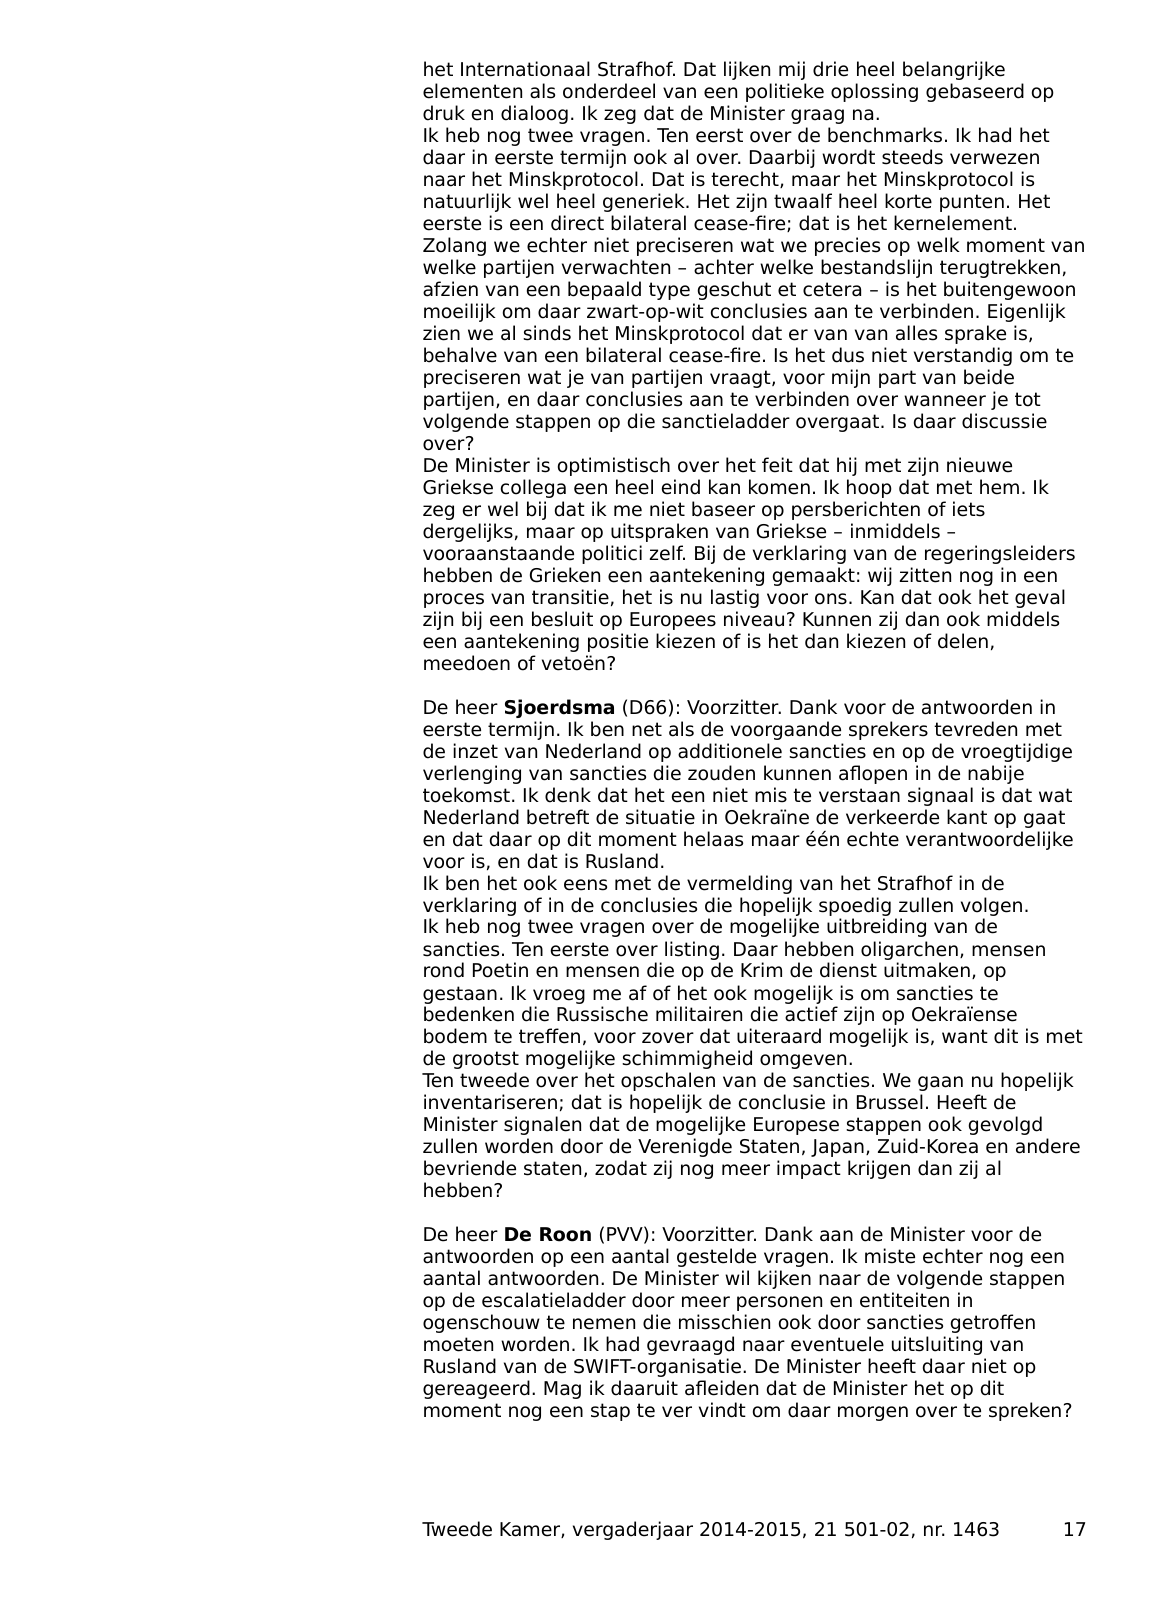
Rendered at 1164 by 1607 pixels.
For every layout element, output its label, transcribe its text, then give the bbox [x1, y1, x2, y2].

text Ik heb nog twee vragen over de mogelijke uitbreiding van de sancties. Ten eerste over listing. Daar hebben oligarchen, mensen rond Poetin en mensen die op de Krim de dienst uitmaken, op gestaan. Ik vroeg me af of het ook mogelijk is om sancties te bedenken die Russische militairen die actief zijn op Oekraïense bodem te treffen, voor zover dat uiteraard mogelijk is, want dit is met de grootst mogelijke schimmigheid omgeven. [422, 916, 1087, 1070]
text De heer De Roon (PVV): Voorzitter. Dank aan de Minister voor de antwoorden op een aantal gestelde vragen. Ik miste echter nog een aantal antwoorden. De Minister wil kijken naar de volgende stappen op de escalatieladder door meer personen en entiteiten in ogenschouw te nemen die misschien ook door sancties getroffen moeten worden. Ik had gevraagd naar eventuele uitsluiting van Rusland van de SWIFT-organisatie. De Minister heeft daar niet op gereageerd. Mag ik daaruit afleiden dat de Minister het op dit moment nog een stap te ver vindt om daar morgen over te spreken? [422, 1224, 1087, 1422]
text het Internationaal Strafhof. Dat lijken mij drie heel belangrijke elementen als onderdeel van een politieke oplossing gebaseerd op druk en dialoog. Ik zeg dat de Minister graag na. [422, 59, 1087, 125]
text Ik ben het ook eens met de vermelding van het Strafhof in de verklaring of in de conclusies die hopelijk spoedig zullen volgen. [422, 872, 1087, 916]
text Ik heb nog twee vragen. Ten eerst over de benchmarks. Ik had het daar in eerste termijn ook al over. Daarbij wordt steeds verwezen naar het Minskprotocol. Dat is terecht, maar het Minskprotocol is natuurlijk wel heel generiek. Het zijn twaalf heel korte punten. Het eerste is een direct bilateral cease-fire; dat is het kernelement. Zolang we echter niet preciseren wat we precies op welk moment van welke partijen verwachten – achter welke bestandslijn terugtrekken, afzien van een bepaald type geschut et cetera – is het buitengewoon moeilijk om daar zwart-op-wit conclusies aan te verbinden. Eigenlijk zien we al sinds het Minskprotocol dat er van van alles sprake is, behalve van een bilateral cease-fire. Is het dus niet verstandig om te preciseren wat je van partijen vraagt, voor mijn part van beide partijen, en daar conclusies aan te verbinden over wanneer je tot volgende stappen op die sanctieladder overgaat. Is daar discussie over? [422, 125, 1087, 455]
text Ten tweede over het opschalen van de sancties. We gaan nu hopelijk inventariseren; dat is hopelijk de conclusie in Brussel. Heeft de Minister signalen dat de mogelijke Europese stappen ook gevolgd zullen worden door de Verenigde Staten, Japan, Zuid-Korea en andere bevriende staten, zodat zij nog meer impact krijgen dan zij al hebben? [422, 1070, 1087, 1202]
text De Minister is optimistisch over het feit dat hij met zijn nieuwe Griekse collega een heel eind kan komen. Ik hoop dat met hem. Ik zeg er wel bij dat ik me niet baseer op persberichten of iets dergelijks, maar op uitspraken van Griekse – inmiddels – vooraanstaande politici zelf. Bij de verklaring van de regeringsleiders hebben de Grieken een aantekening gemaakt: wij zitten nog in een proces van transitie, het is nu lastig voor ons. Kan dat ook het geval zijn bij een besluit op Europees niveau? Kunnen zij dan ook middels een aantekening positie kiezen of is het dan kiezen of delen, meedoen of vetoën? [422, 455, 1087, 674]
text De heer Sjoerdsma (D66): Voorzitter. Dank voor de antwoorden in eerste termijn. Ik ben net als de voorgaande sprekers tevreden met de inzet van Nederland op additionele sancties en op de vroegtijdige verlenging van sancties die zouden kunnen aflopen in de nabije toekomst. Ik denk dat het een niet mis te verstaan signaal is dat wat Nederland betreft de situatie in Oekraïne de verkeerde kant op gaat en dat daar op dit moment helaas maar één echte verantwoordelijke voor is, en dat is Rusland. [422, 697, 1087, 872]
